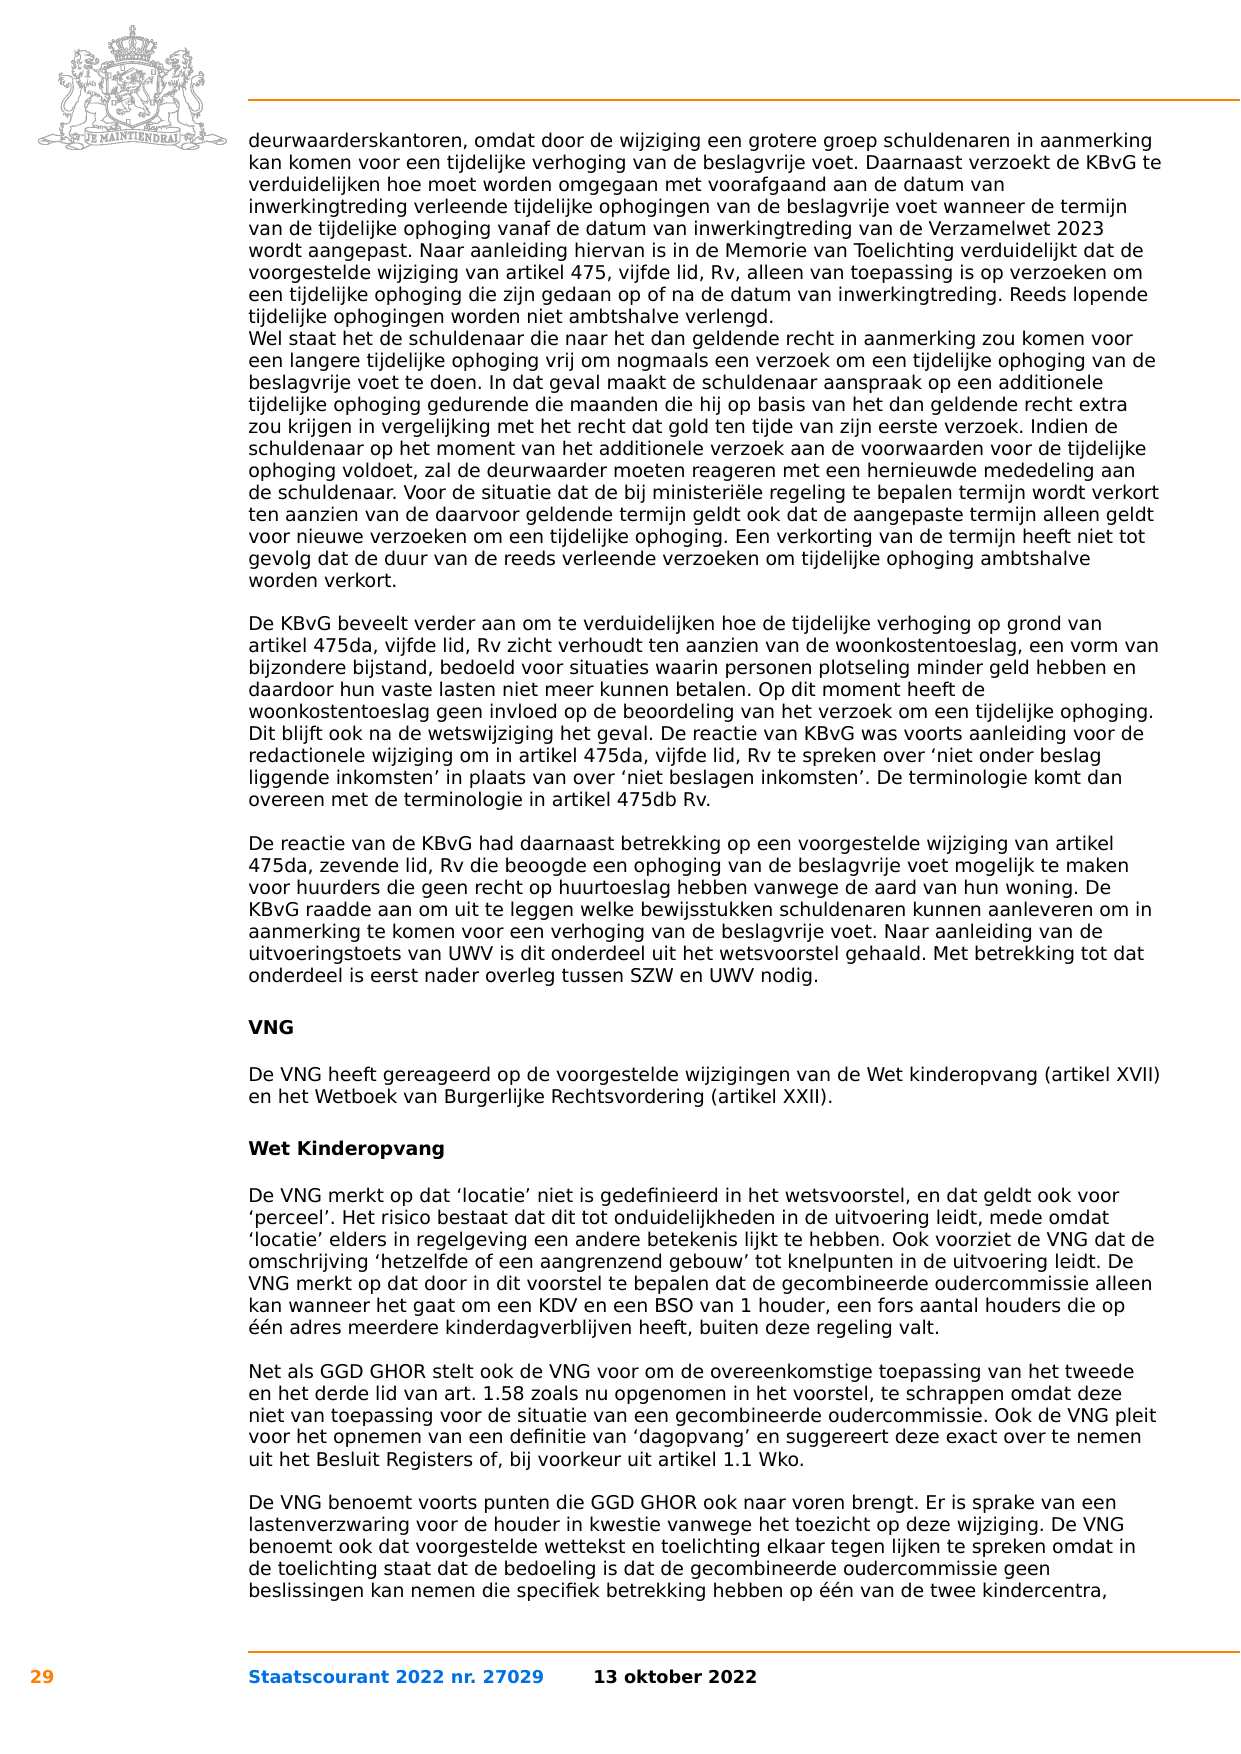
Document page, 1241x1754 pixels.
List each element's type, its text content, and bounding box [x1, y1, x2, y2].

subtitle Wet Kinderopvang [248, 1138, 1163, 1160]
text De reactie van de KBvG had daarnaast betrekking op een voorgestelde wijziging van artikel 475da, zevende lid, Rv die beoogde een ophoging van de beslagvrije voet mogelijk te maken voor huurders die geen recht op huurtoeslag hebben vanwege de aard van hun woning. De KBvG raadde aan om uit te leggen welke bewijsstukken schuldenaren kunnen aanleveren om in aanmerking te komen voor een verhoging van de beslagvrije voet. Naar aanleiding van de uitvoeringstoets van UWV is dit onderdeel uit het wetsvoorstel gehaald. Met betrekking tot dat onderdeel is eerst nader overleg tussen SZW en UWV nodig. [248, 833, 1163, 987]
text De VNG heeft gereageerd op de voorgestelde wijzigingen van de Wet kinderopvang (artikel XVII) en het Wetboek van Burgerlijke Rechtsvordering (artikel XXII). [248, 1064, 1163, 1108]
subtitle VNG [248, 1017, 1163, 1039]
text De VNG benoemt voorts punten die GGD GHOR ook naar voren brengt. Er is sprake van een lastenverzwaring voor de houder in kwestie vanwege het toezicht op deze wijziging. De VNG benoemt ook dat voorgestelde wettekst en toelichting elkaar tegen lijken te spreken omdat in de toelichting staat dat de bedoeling is dat de gecombineerde oudercommissie geen beslissingen kan nemen die specifiek betrekking hebben op één van de twee kindercentra, [248, 1492, 1163, 1602]
text Net als GGD GHOR stelt ook de VNG voor om de overeenkomstige toepassing van het tweede en het derde lid van art. 1.58 zoals nu opgenomen in het voorstel, te schrappen omdat deze niet van toepassing voor de situatie van een gecombineerde oudercommissie. Ook de VNG pleit voor het opnemen van een definitie van ‘dagopvang’ en suggereert deze exact over te nemen uit het Besluit Registers of, bij voorkeur uit artikel 1.1 Wko. [248, 1361, 1163, 1470]
text De KBvG beveelt verder aan om te verduidelijken hoe de tijdelijke verhoging op grond van artikel 475da, vijfde lid, Rv zicht verhoudt ten aanzien van de woonkostentoeslag, een vorm van bijzondere bijstand, bedoeld voor situaties waarin personen plotseling minder geld hebben en daardoor hun vaste lasten niet meer kunnen betalen. Op dit moment heeft de woonkostentoeslag geen invloed op de beoordeling van het verzoek om een tijdelijke ophoging. Dit blijft ook na de wetswijziging het geval. De reactie van KBvG was voorts aanleiding voor de redactionele wijziging om in artikel 475da, vijfde lid, Rv te spreken over ‘niet onder beslag liggende inkomsten’ in plaats van over ‘niet beslagen inkomsten’. De terminologie komt dan overeen met de terminologie in artikel 475db Rv. [248, 613, 1163, 811]
text De VNG merkt op dat ‘locatie’ niet is gedefinieerd in het wetsvoorstel, en dat geldt ook voor ‘perceel’. Het risico bestaat dat dit tot onduidelijkheden in de uitvoering leidt, mede omdat ‘locatie’ elders in regelgeving een andere betekenis lijkt te hebben. Ook voorziet de VNG dat de omschrijving ‘hetzelfde of een aangrenzend gebouw’ tot knelpunten in de uitvoering leidt. De VNG merkt op dat door in dit voorstel te bepalen dat de gecombineerde oudercommissie alleen kan wanneer het gaat om een KDV en een BSO van 1 houder, een fors aantal houders die op één adres meerdere kinderdagverblijven heeft, buiten deze regeling valt. [248, 1185, 1163, 1339]
picture [38, 25, 227, 150]
text deurwaarderskantoren, omdat door de wijziging een grotere groep schuldenaren in aanmerking kan komen voor een tijdelijke verhoging van de beslagvrije voet. Daarnaast verzoekt de KBvG te verduidelijken hoe moet worden omgegaan met voorafgaand aan de datum van inwerkingtreding verleende tijdelijke ophogingen van de beslagvrije voet wanneer de termijn van de tijdelijke ophoging vanaf de datum van inwerkingtreding van de Verzamelwet 2023 wordt aangepast. Naar aanleiding hiervan is in de Memorie van Toelichting verduidelijkt dat de voorgestelde wijziging van artikel 475, vijfde lid, Rv, alleen van toepassing is op verzoeken om een tijdelijke ophoging die zijn gedaan op of na de datum van inwerkingtreding. Reeds lopende tijdelijke ophogingen worden niet ambtshalve verlengd. [248, 130, 1163, 328]
text Wel staat het de schuldenaar die naar het dan geldende recht in aanmerking zou komen voor een langere tijdelijke ophoging vrij om nogmaals een verzoek om een tijdelijke ophoging van de beslagvrije voet te doen. In dat geval maakt de schuldenaar aanspraak op een additionele tijdelijke ophoging gedurende die maanden die hij op basis van het dan geldende recht extra zou krijgen in vergelijking met het recht dat gold ten tijde van zijn eerste verzoek. Indien de schuldenaar op het moment van het additionele verzoek aan de voorwaarden voor de tijdelijke ophoging voldoet, zal de deurwaarder moeten reageren met een hernieuwde mededeling aan de schuldenaar. Voor de situatie dat de bij ministeriële regeling te bepalen termijn wordt verkort ten aanzien van de daarvoor geldende termijn geldt ook dat de aangepaste termijn alleen geldt voor nieuwe verzoeken om een tijdelijke ophoging. Een verkorting van de termijn heeft niet tot gevolg dat de duur van de reeds verleende verzoeken om tijdelijke ophoging ambtshalve worden verkort. [248, 328, 1163, 591]
